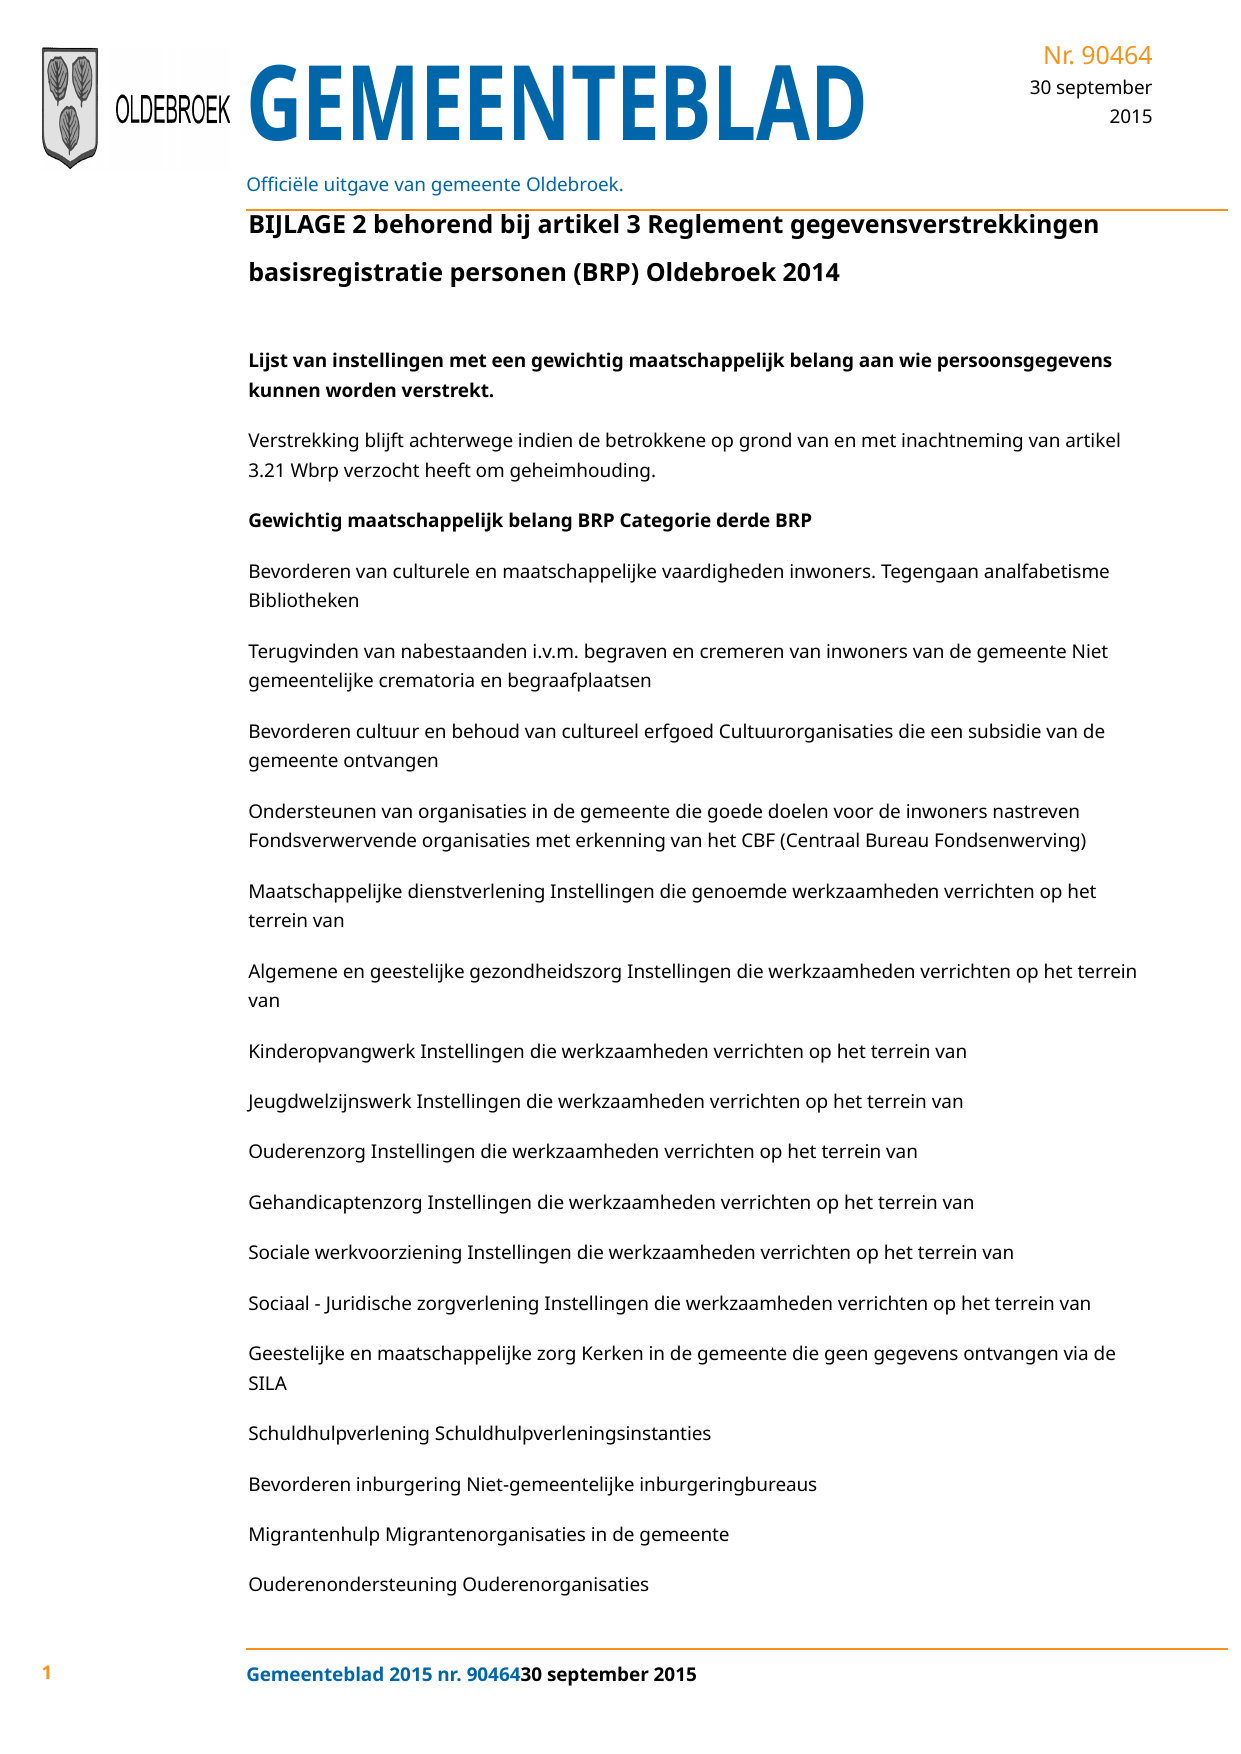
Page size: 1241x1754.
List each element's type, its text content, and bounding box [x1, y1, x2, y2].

text Sociaal - Juridische zorgverlening Instellingen die werkzaamheden verrichten op het terrein van [248, 1290, 1152, 1316]
text Sociale werkvoorziening Instellingen die werkzaamheden verrichten op het terrein van [248, 1239, 1152, 1265]
text BIJLAGE 2 behorend bij artikel 3 Reglement gegevensverstrekkingen basisregistratie personen (BRP) Oldebroek 2014 [248, 211, 1152, 288]
text Kinderopvangwerk Instellingen die werkzaamheden verrichten op het terrein van [248, 1038, 1152, 1064]
text Bevorderen van culturele en maatschappelijke vaardigheden inwoners. Tegengaan analfabetisme Bibliotheken [248, 558, 1152, 613]
text Lijst van instellingen met een gewichtig maatschappelijk belang aan wie persoonsgegevens kunnen worden verstrekt. [248, 347, 1152, 403]
text Algemene en geestelijke gezondheidszorg Instellingen die werkzaamheden verrichten op het terrein van [248, 958, 1152, 1013]
text Migrantenhulp Migrantenorganisaties in de gemeente [248, 1521, 1152, 1547]
text Schuldhulpverlening Schuldhulpverleningsinstanties [248, 1420, 1152, 1446]
text Gewichtig maatschappelijk belang BRP Categorie derde BRP [248, 507, 1152, 533]
text Bevorderen cultuur en behoud van cultureel erfgoed Cultuurorganisaties die een subsidie van de gemeente ontvangen [248, 718, 1152, 773]
text Geestelijke en maatschappelijke zorg Kerken in de gemeente die geen gegevens ontvangen via de SILA [248, 1340, 1152, 1396]
text Ouderenondersteuning Ouderenorganisaties [248, 1572, 1152, 1597]
text Ondersteunen van organisaties in de gemeente die goede doelen voor de inwoners nastreven Fondsverwervende organisaties met erkenning van het CBF (Centraal Bureau Fondsenwerving) [248, 798, 1152, 853]
text Gehandicaptenzorg Instellingen die werkzaamheden verrichten op het terrein van [248, 1189, 1152, 1215]
text Terugvinden van nabestaanden i.v.m. begraven en cremeren van inwoners van de gemeente Niet gemeentelijke crematoria en begraafplaatsen [248, 638, 1152, 693]
text Jeugdwelzijnswerk Instellingen die werkzaamheden verrichten op het terrein van [248, 1088, 1152, 1114]
text Verstrekking blijft achterwege indien de betrokkene op grond van en met inachtneming van artikel 3.21 Wbrp verzocht heeft om geheimhouding. [248, 427, 1152, 483]
text Ouderenzorg Instellingen die werkzaamheden verrichten op het terrein van [248, 1139, 1152, 1164]
text Bevorderen inburgering Niet-gemeentelijke inburgeringbureaus [248, 1471, 1152, 1497]
text Maatschappelijke dienstverlening Instellingen die genoemde werkzaamheden verrichten op het terrein van [248, 878, 1152, 933]
picture [41, 47, 231, 172]
